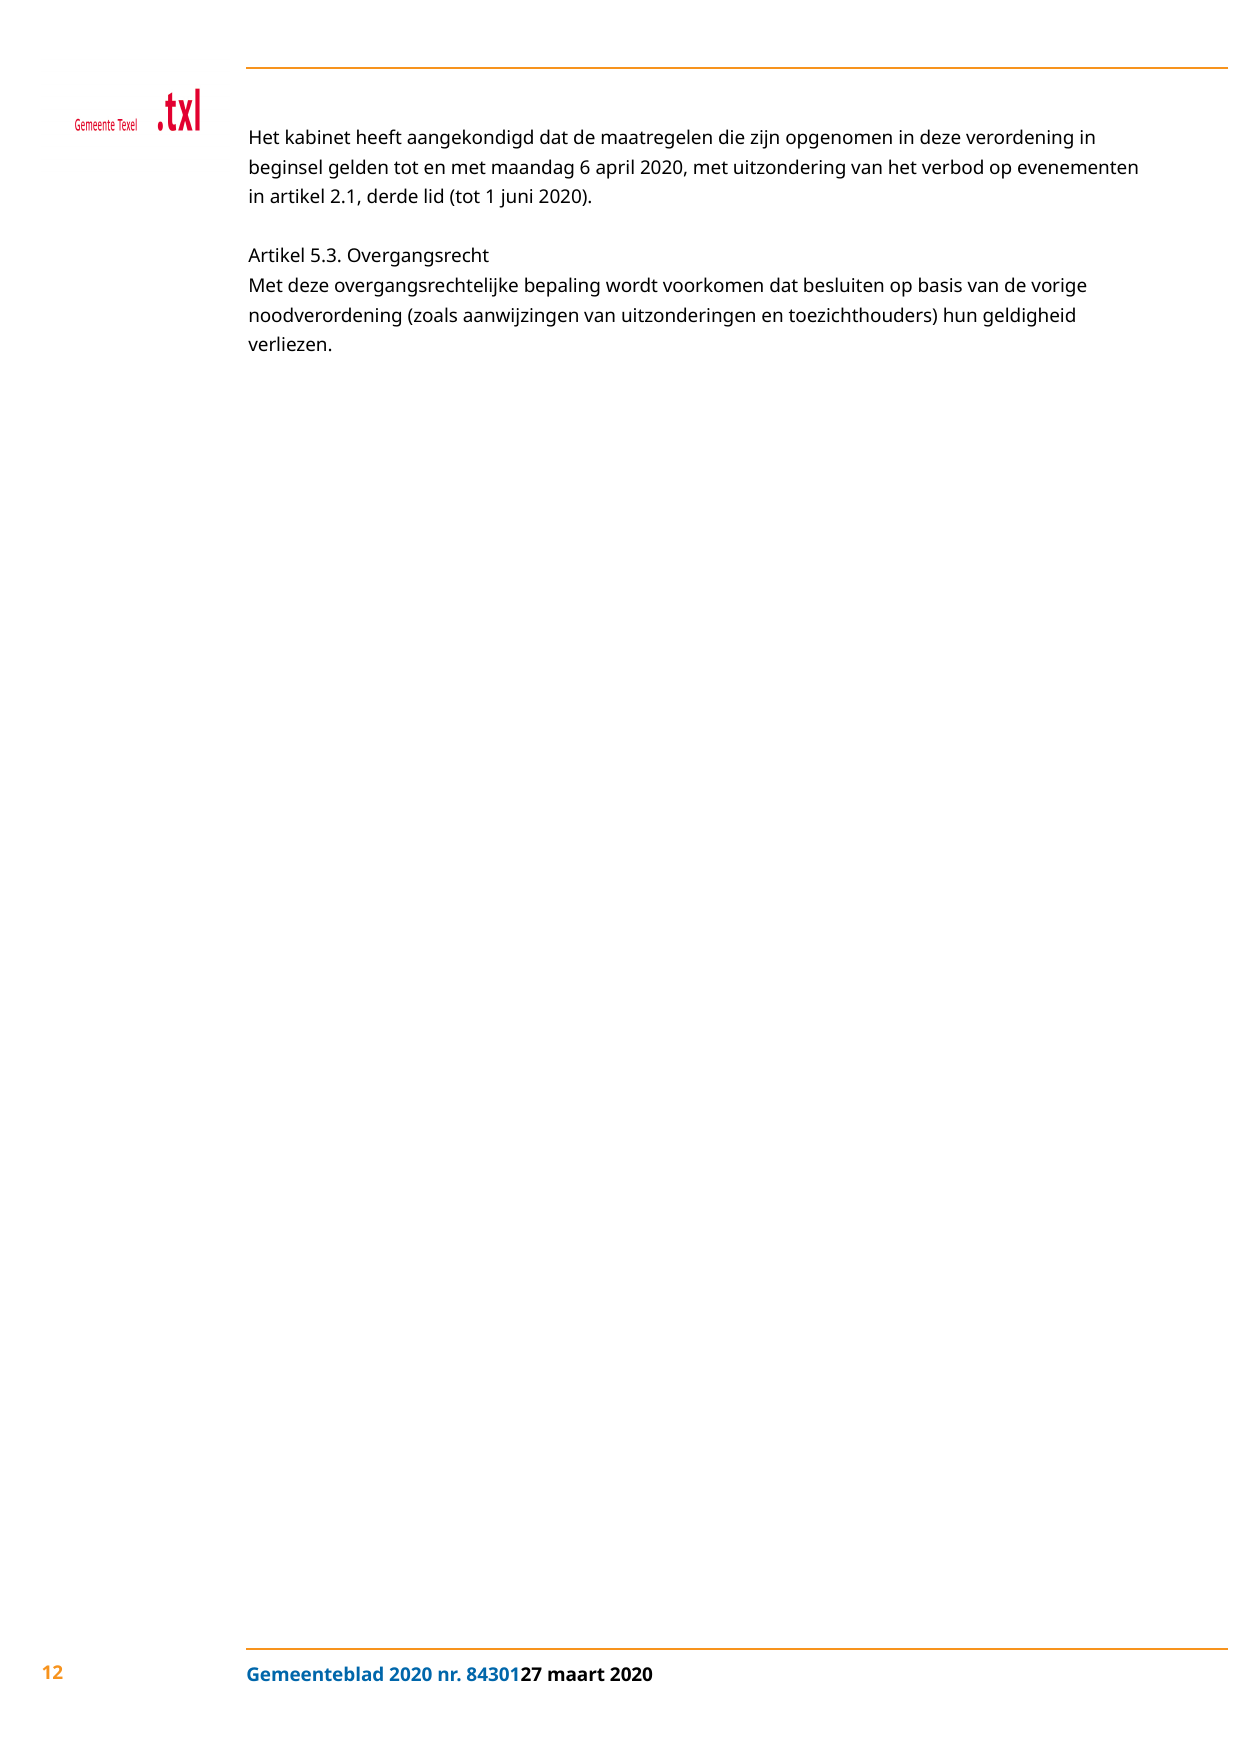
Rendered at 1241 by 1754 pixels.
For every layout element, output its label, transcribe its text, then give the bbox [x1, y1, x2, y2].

text Artikel 5.3. Overgangsrecht [248, 243, 1152, 268]
text Met deze overgangsrechtelijke bepaling wordt voorkomen dat besluiten op basis van de vorige noodverordening (zoals aanwijzingen van uitzonderingen en toezichthouders) hun geldigheid verliezen. [248, 272, 1152, 357]
picture [41, 47, 231, 172]
text Het kabinet heeft aangekondigd dat de maatregelen die zijn opgenomen in deze verordening in beginsel gelden tot en met maandag 6 april 2020, met uitzondering van het verbod op evenementen in artikel 2.1, derde lid (tot 1 juni 2020). [248, 124, 1152, 209]
